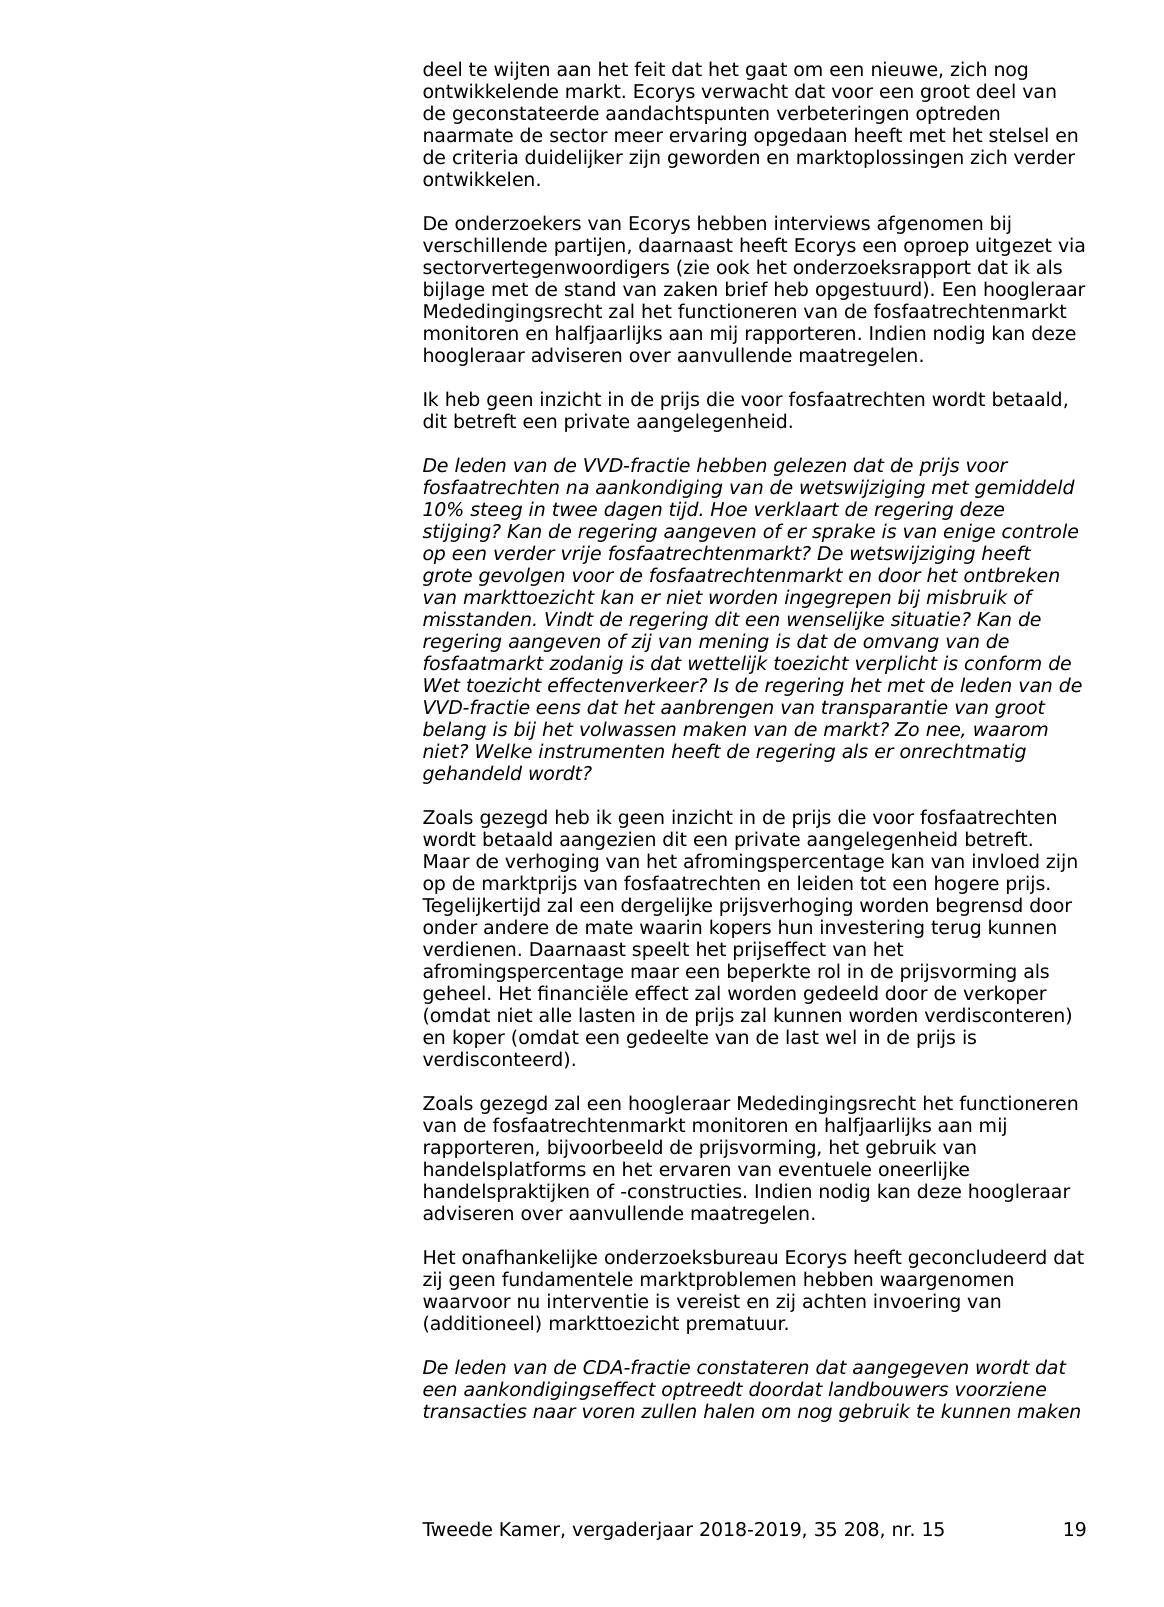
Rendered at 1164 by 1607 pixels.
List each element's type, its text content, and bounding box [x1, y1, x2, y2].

text Ik heb geen inzicht in de prijs die voor fosfaatrechten wordt betaald, dit betreft een private aangelegenheid. [422, 389, 1087, 433]
text Zoals gezegd zal een hoogleraar Mededingingsrecht het functioneren van de fosfaatrechtenmarkt monitoren en halfjaarlijks aan mij rapporteren, bijvoorbeeld de prijsvorming, het gebruik van handelsplatforms en het ervaren van eventuele oneerlijke handelspraktijken of -constructies. Indien nodig kan deze hoogleraar adviseren over aanvullende maatregelen. [422, 1093, 1087, 1225]
text deel te wijten aan het feit dat het gaat om een nieuwe, zich nog ontwikkelende markt. Ecorys verwacht dat voor een groot deel van de geconstateerde aandachtspunten verbeteringen optreden naarmate de sector meer ervaring opgedaan heeft met het stelsel en de criteria duidelijker zijn geworden en marktoplossingen zich verder ontwikkelen. [422, 59, 1087, 191]
text Zoals gezegd heb ik geen inzicht in de prijs die voor fosfaatrechten wordt betaald aangezien dit een private aangelegenheid betreft. Maar de verhoging van het afromingspercentage kan van invloed zijn op de marktprijs van fosfaatrechten en leiden tot een hogere prijs. Tegelijkertijd zal een dergelijke prijsverhoging worden begrensd door onder andere de mate waarin kopers hun investering terug kunnen verdienen. Daarnaast speelt het prijseffect van het afromingspercentage maar een beperkte rol in de prijsvorming als geheel. Het financiële effect zal worden gedeeld door de verkoper (omdat niet alle lasten in de prijs zal kunnen worden verdisconteren) en koper (omdat een gedeelte van de last wel in de prijs is verdisconteerd). [422, 807, 1087, 1071]
text De leden van de CDA-fractie constateren dat aangegeven wordt dat een aankondigingseffect optreedt doordat landbouwers voorziene transacties naar voren zullen halen om nog gebruik te kunnen maken [422, 1357, 1087, 1423]
text De leden van de VVD-fractie hebben gelezen dat de prijs voor fosfaatrechten na aankondiging van de wetswijziging met gemiddeld 10% steeg in twee dagen tijd. Hoe verklaart de regering deze stijging? Kan de regering aangeven of er sprake is van enige controle op een verder vrije fosfaatrechtenmarkt? De wetswijziging heeft grote gevolgen voor de fosfaatrechtenmarkt en door het ontbreken van markttoezicht kan er niet worden ingegrepen bij misbruik of misstanden. Vindt de regering dit een wenselijke situatie? Kan de regering aangeven of zij van mening is dat de omvang van de fosfaatmarkt zodanig is dat wettelijk toezicht verplicht is conform de Wet toezicht effectenverkeer? Is de regering het met de leden van de VVD-fractie eens dat het aanbrengen van transparantie van groot belang is bij het volwassen maken van de markt? Zo nee, waarom niet? Welke instrumenten heeft de regering als er onrechtmatig gehandeld wordt? [422, 455, 1087, 785]
text De onderzoekers van Ecorys hebben interviews afgenomen bij verschillende partijen, daarnaast heeft Ecorys een oproep uitgezet via sectorvertegenwoordigers (zie ook het onderzoeksrapport dat ik als bijlage met de stand van zaken brief heb opgestuurd). Een hoogleraar Mededingingsrecht zal het functioneren van de fosfaatrechtenmarkt monitoren en halfjaarlijks aan mij rapporteren. Indien nodig kan deze hoogleraar adviseren over aanvullende maatregelen. [422, 213, 1087, 367]
text Het onafhankelijke onderzoeksbureau Ecorys heeft geconcludeerd dat zij geen fundamentele marktproblemen hebben waargenomen waarvoor nu interventie is vereist en zij achten invoering van (additioneel) markttoezicht prematuur. [422, 1247, 1087, 1335]
